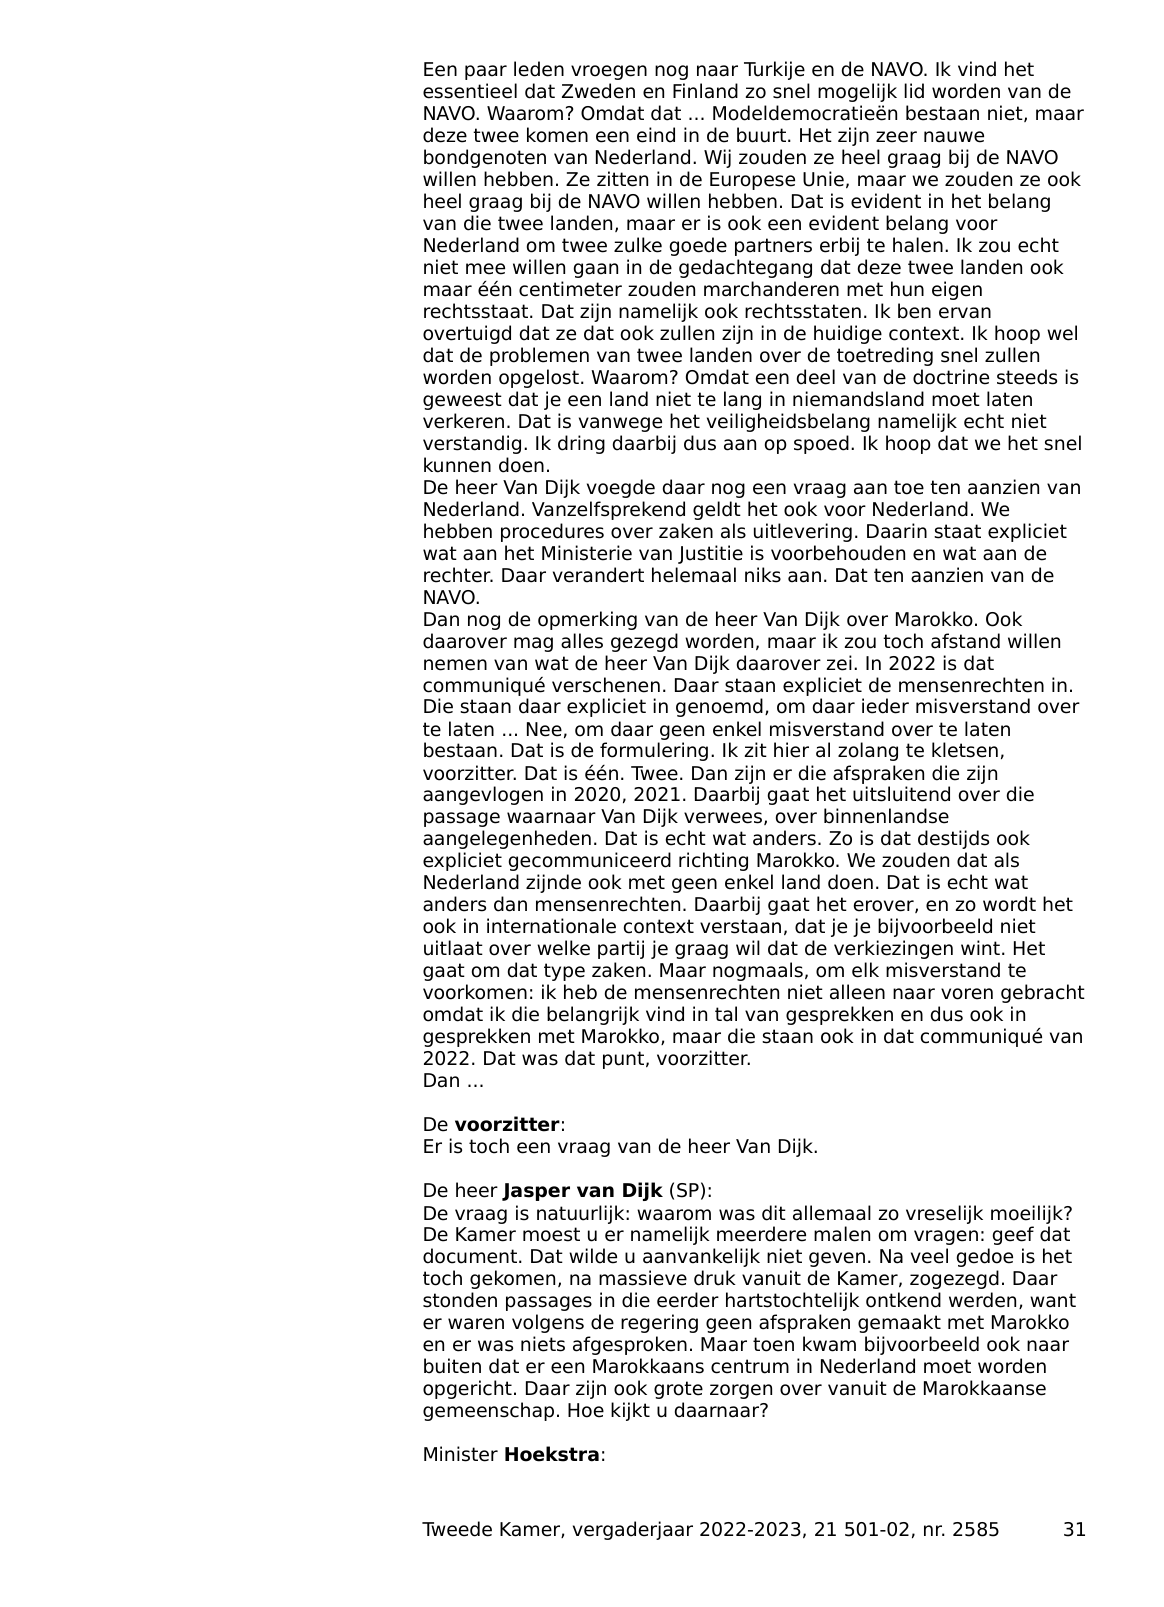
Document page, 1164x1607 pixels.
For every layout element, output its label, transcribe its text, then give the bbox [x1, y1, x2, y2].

text Dan nog de opmerking van de heer Van Dijk over Marokko. Ook daarover mag alles gezegd worden, maar ik zou toch afstand willen nemen van wat de heer Van Dijk daarover zei. In 2022 is dat communiqué verschenen. Daar staan expliciet de mensenrechten in. Die staan daar expliciet in genoemd, om daar ieder misverstand over te laten ... Nee, om daar geen enkel misverstand over te laten bestaan. Dat is de formulering. Ik zit hier al zolang te kletsen, voorzitter. Dat is één. Twee. Dan zijn er die afspraken die zijn aangevlogen in 2020, 2021. Daarbij gaat het uitsluitend over die passage waarnaar Van Dijk verwees, over binnenlandse aangelegenheden. Dat is echt wat anders. Zo is dat destijds ook expliciet gecommuniceerd richting Marokko. We zouden dat als Nederland zijnde ook met geen enkel land doen. Dat is echt wat anders dan mensenrechten. Daarbij gaat het erover, en zo wordt het ook in internationale context verstaan, dat je je bijvoorbeeld niet uitlaat over welke partij je graag wil dat de verkiezingen wint. Het gaat om dat type zaken. Maar nogmaals, om elk misverstand te voorkomen: ik heb de mensenrechten niet alleen naar voren gebracht omdat ik die belangrijk vind in tal van gesprekken en dus ook in gesprekken met Marokko, maar die staan ook in dat communiqué van 2022. Dat was dat punt, voorzitter. [422, 608, 1087, 1070]
text Er is toch een vraag van de heer Van Dijk. [422, 1136, 1087, 1158]
text De heer Jasper van Dijk (SP): [422, 1180, 1087, 1202]
text Minister Hoekstra: [422, 1444, 1087, 1466]
text De vraag is natuurlijk: waarom was dit allemaal zo vreselijk moeilijk? De Kamer moest u er namelijk meerdere malen om vragen: geef dat document. Dat wilde u aanvankelijk niet geven. Na veel gedoe is het toch gekomen, na massieve druk vanuit de Kamer, zogezegd. Daar stonden passages in die eerder hartstochtelijk ontkend werden, want er waren volgens de regering geen afspraken gemaakt met Marokko en er was niets afgesproken. Maar toen kwam bijvoorbeeld ook naar buiten dat er een Marokkaans centrum in Nederland moet worden opgericht. Daar zijn ook grote zorgen over vanuit de Marokkaanse gemeenschap. Hoe kijkt u daarnaar? [422, 1202, 1087, 1422]
text De heer Van Dijk voegde daar nog een vraag aan toe ten aanzien van Nederland. Vanzelfsprekend geldt het ook voor Nederland. We hebben procedures over zaken als uitlevering. Daarin staat expliciet wat aan het Ministerie van Justitie is voorbehouden en wat aan de rechter. Daar verandert helemaal niks aan. Dat ten aanzien van de NAVO. [422, 477, 1087, 608]
text Een paar leden vroegen nog naar Turkije en de NAVO. Ik vind het essentieel dat Zweden en Finland zo snel mogelijk lid worden van de NAVO. Waarom? Omdat dat ... Modeldemocratieën bestaan niet, maar deze twee komen een eind in de buurt. Het zijn zeer nauwe bondgenoten van Nederland. Wij zouden ze heel graag bij de NAVO willen hebben. Ze zitten in de Europese Unie, maar we zouden ze ook heel graag bij de NAVO willen hebben. Dat is evident in het belang van die twee landen, maar er is ook een evident belang voor Nederland om twee zulke goede partners erbij te halen. Ik zou echt niet mee willen gaan in de gedachtegang dat deze twee landen ook maar één centimeter zouden marchanderen met hun eigen rechtsstaat. Dat zijn namelijk ook rechtsstaten. Ik ben ervan overtuigd dat ze dat ook zullen zijn in de huidige context. Ik hoop wel dat de problemen van twee landen over de toetreding snel zullen worden opgelost. Waarom? Omdat een deel van de doctrine steeds is geweest dat je een land niet te lang in niemandsland moet laten verkeren. Dat is vanwege het veiligheidsbelang namelijk echt niet verstandig. Ik dring daarbij dus aan op spoed. Ik hoop dat we het snel kunnen doen. [422, 59, 1087, 477]
text De voorzitter: [422, 1114, 1087, 1136]
text Dan ... [422, 1070, 1087, 1092]
